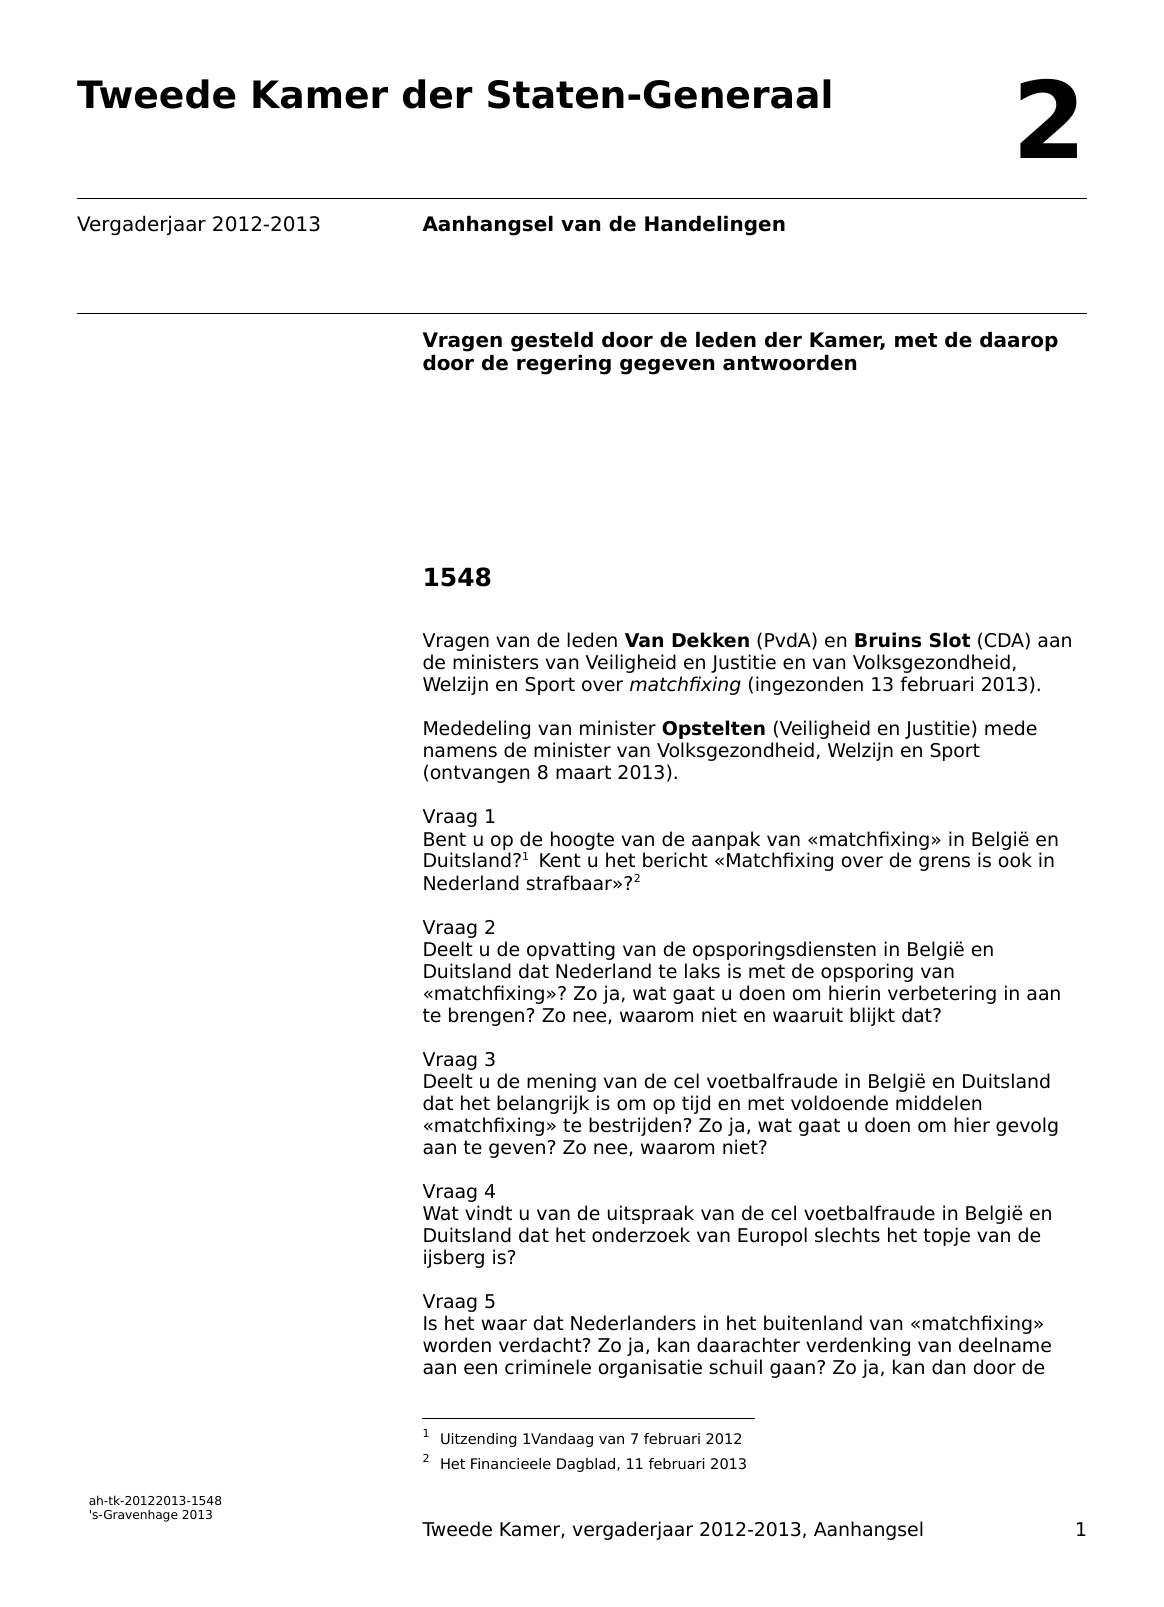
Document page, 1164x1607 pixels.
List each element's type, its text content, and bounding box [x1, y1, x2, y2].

text Vraag 1 [422, 806, 1087, 828]
text Deelt u de opvatting van de opsporingsdiensten in België en Duitsland dat Nederland te laks is met de opsporing van «matchfixing»? Zo ja, wat gaat u doen om hierin verbetering in aan te brengen? Zo nee, waarom niet en waaruit blijkt dat? [422, 938, 1087, 1026]
text 's-Gravenhage 2013 [88, 1508, 323, 1522]
text Vraag 2 [422, 917, 1087, 938]
table_cell Vergaderjaar 2012-2013 [77, 199, 422, 313]
text Vragen van de leden Van Dekken (PvdA) en Bruins Slot (CDA) aan de ministers van Veiligheid en Justitie en van Volksgezondheid, Welzijn en Sport over matchfixing (ingezonden 13 februari 2013). [422, 630, 1087, 696]
text ah-tk-20122013-1548 [88, 1494, 323, 1508]
text Uitzending 1Vandaag van 7 februari 2012 [422, 1427, 1087, 1449]
text Het Financieele Dagblad, 11 februari 2013 [422, 1452, 1087, 1474]
table_cell Vragen gesteld door de leden der Kamer, met de daarop door de regering gegeven antwoorden [422, 314, 1087, 375]
text 1548 [422, 563, 1087, 592]
text Mededeling van minister Opstelten (Veiligheid en Justitie) mede namens de minister van Volksgezondheid, Welzijn en Sport (ontvangen 8 maart 2013). [422, 718, 1087, 784]
text Bent u op de hoogte van de aanpak van «matchfixing» in België en Duitsland? Kent u het bericht «Matchfixing over de grens is ook in Nederland strafbaar»? [422, 828, 1087, 894]
text Is het waar dat Nederlanders in het buitenland van «matchfixing» worden verdacht? Zo ja, kan daarachter verdenking van deelname aan een criminele organisatie schuil gaan? Zo ja, kan dan door de [422, 1313, 1087, 1379]
text Deelt u de mening van de cel voetbalfraude in België en Duitsland dat het belangrijk is om op tijd en met voldoende middelen «matchfixing» te bestrijden? Zo ja, wat gaat u doen om hier gevolg aan te geven? Zo nee, waarom niet? [422, 1071, 1087, 1158]
table_header 2 [886, 59, 1087, 198]
table_header Tweede Kamer der Staten-Generaal [77, 59, 886, 198]
table_cell Aanhangsel van de Handelingen [422, 199, 1087, 313]
text Vraag 5 [422, 1291, 1087, 1313]
text Vraag 4 [422, 1181, 1087, 1203]
text Vraag 3 [422, 1049, 1087, 1071]
table_cell [77, 314, 422, 375]
text Wat vindt u van de uitspraak van de cel voetbalfraude in België en Duitsland dat het onderzoek van Europol slechts het topje van de ijsberg is? [422, 1203, 1087, 1269]
